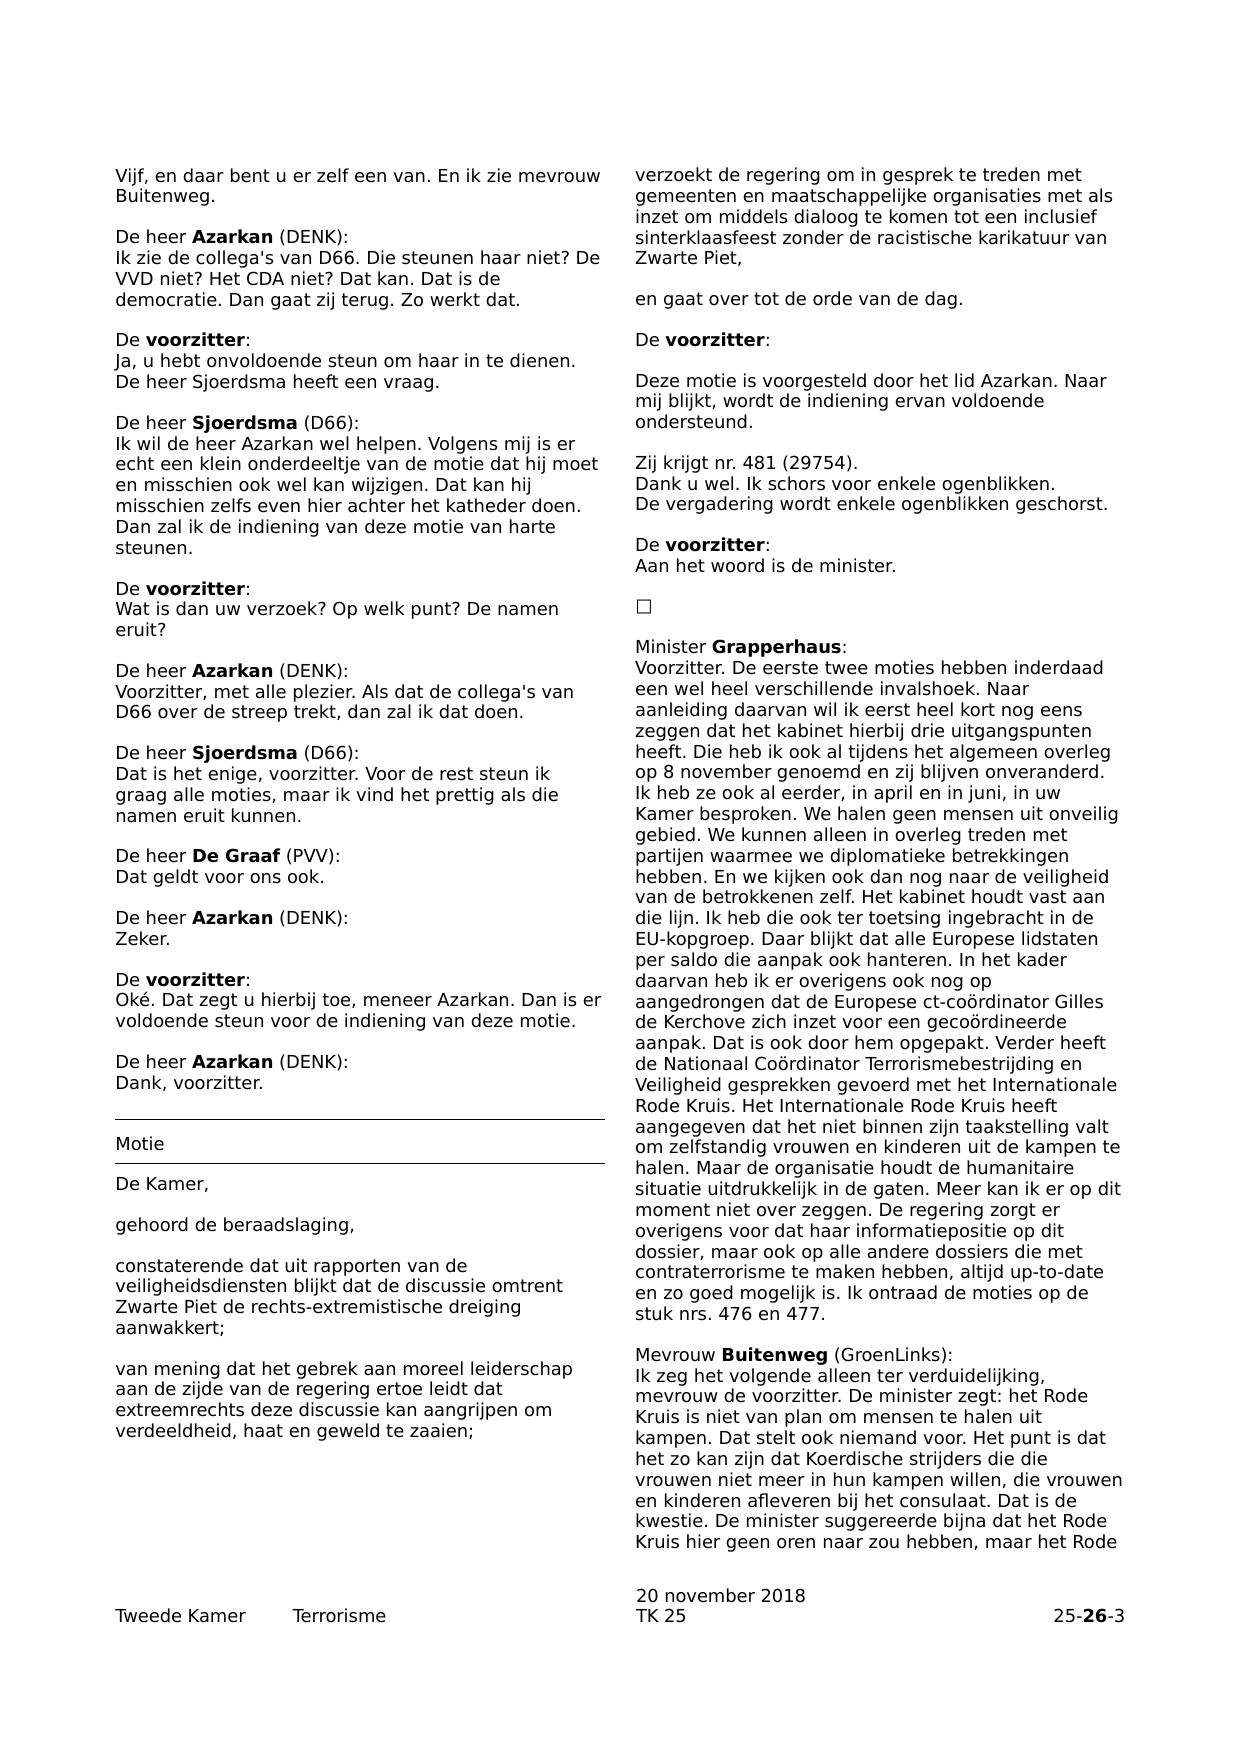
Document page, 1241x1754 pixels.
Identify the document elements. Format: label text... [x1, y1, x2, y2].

text De voorzitter: [635, 330, 1125, 350]
text Motie [115, 1133, 605, 1154]
text Zij krijgt nr. 481 (29754). [635, 453, 1125, 473]
text De Kamer, [115, 1174, 605, 1195]
text Oké. Dat zegt u hierbij toe, meneer Azarkan. Dan is er voldoende steun voor de indiening van deze motie. [115, 990, 605, 1032]
text Minister Grapperhaus: [635, 637, 1125, 658]
text Dank, voorzitter. [115, 1073, 605, 1093]
text Deze motie is voorgesteld door het lid Azarkan. Naar mij blijkt, wordt de indiening ervan voldoende ondersteund. [635, 370, 1125, 433]
text De voorzitter: [115, 330, 605, 351]
text De vergadering wordt enkele ogenblikken geschorst. [635, 494, 1125, 515]
text Dat geldt voor ons ook. [115, 867, 605, 888]
text Vijf, en daar bent u er zelf een van. En ik zie mevrouw Buitenweg. [115, 165, 605, 207]
text gehoord de beraadslaging, [115, 1215, 605, 1236]
text constaterende dat uit rapporten van de veiligheidsdiensten blijkt dat de discussie omtrent Zwarte Piet de rechts-extremistische dreiging aanwakkert; [115, 1256, 605, 1338]
text Zeker. [115, 929, 605, 949]
text De heer Azarkan (DENK): [115, 227, 605, 248]
text De voorzitter: [115, 578, 605, 599]
text Mevrouw Buitenweg (GroenLinks): [635, 1345, 1125, 1365]
text De heer Sjoerdsma (D66): [115, 743, 605, 764]
text De heer Sjoerdsma (D66): [115, 413, 605, 433]
text Dat is het enige, voorzitter. Voor de rest steun ik graag alle moties, maar ik vind het prettig als die namen eruit kunnen. [115, 764, 605, 826]
text Aan het woord is de minister. [635, 556, 1125, 577]
text De heer Azarkan (DENK): [115, 661, 605, 681]
text Voorzitter, met alle plezier. Als dat de collega's van D66 over de streep trekt, dan zal ik dat doen. [115, 681, 605, 723]
text Ja, u hebt onvoldoende steun om haar in te dienen. De heer Sjoerdsma heeft een vraag. [115, 351, 605, 393]
text Voorzitter. De eerste twee moties hebben inderdaad een wel heel verschillende invalshoek. Naar aanleiding daarvan wil ik eerst heel kort nog eens zeggen dat het kabinet hierbij drie uitgangspunten heeft. Die heb ik ook al tijdens het algemeen overleg op 8 november genoemd en zij blijven onveranderd. Ik heb ze ook al eerder, in april en in juni, in uw Kamer besproken. We halen geen mensen uit onveilig gebied. We kunnen alleen in overleg treden met partijen waarmee we diplomatieke betrekkingen hebben. En we kijken ook dan nog naar de veiligheid van de betrokkenen zelf. Het kabinet houdt vast aan die lijn. Ik heb die ook ter toetsing ingebracht in de EU-kopgroep. Daar blijkt dat alle Europese lidstaten per saldo die aanpak ook hanteren. In het kader daarvan heb ik er overigens ook nog op aangedrongen dat de Europese ct-coördinator Gilles de Kerchove zich inzet voor een gecoördineerde aanpak. Dat is ook door hem opgepakt. Verder heeft de Nationaal Coördinator Terrorismebestrijding en Veiligheid gesprekken gevoerd met het Internationale Rode Kruis. Het Internationale Rode Kruis heeft aangegeven dat het niet binnen zijn taakstelling valt om zelfstandig vrouwen en kinderen uit de kampen te halen. Maar de organisatie houdt de humanitaire situatie uitdrukkelijk in de gaten. Meer kan ik er op dit moment niet over zeggen. De regering zorgt er overigens voor dat haar informatiepositie op dit dossier, maar ook op alle andere dossiers die met contraterrorisme te maken hebben, altijd up-to-date en zo goed mogelijk is. Ik ontraad de moties op de stuk nrs. 476 en 477. [635, 658, 1125, 1325]
text De heer Azarkan (DENK): [115, 908, 605, 929]
text Wat is dan uw verzoek? Op welk punt? De namen eruit? [115, 599, 605, 641]
text Dank u wel. Ik schors voor enkele ogenblikken. [635, 473, 1125, 494]
text De heer De Graaf (PVV): [115, 846, 605, 867]
text verzoekt de regering om in gesprek te treden met gemeenten en maatschappelijke organisaties met als inzet om middels dialoog te komen tot een inclusief sinterklaasfeest zonder de racistische karikatuur van Zwarte Piet, [635, 165, 1125, 269]
text van mening dat het gebrek aan moreel leiderschap aan de zijde van de regering ertoe leidt dat extreemrechts deze discussie kan aangrijpen om verdeeldheid, haat en geweld te zaaien; [115, 1358, 605, 1441]
text De voorzitter: [115, 969, 605, 990]
text Ik zie de collega's van D66. Die steunen haar niet? De VVD niet? Het CDA niet? Dat kan. Dat is de democratie. Dan gaat zij terug. Zo werkt dat. [115, 248, 605, 310]
text ⬜ [635, 597, 1125, 617]
text Ik wil de heer Azarkan wel helpen. Volgens mij is er echt een klein onderdeeltje van de motie dat hij moet en misschien ook wel kan wijzigen. Dat kan hij misschien zelfs even hier achter het katheder doen. Dan zal ik de indiening van deze motie van harte steunen. [115, 433, 605, 558]
text Ik zeg het volgende alleen ter verduidelijking, mevrouw de voorzitter. De minister zegt: het Rode Kruis is niet van plan om mensen te halen uit kampen. Dat stelt ook niemand voor. Het punt is dat het zo kan zijn dat Koerdische strijders die die vrouwen niet meer in hun kampen willen, die vrouwen en kinderen afleveren bij het consulaat. Dat is de kwestie. De minister suggereerde bijna dat het Rode Kruis hier geen oren naar zou hebben, maar het Rode [635, 1365, 1125, 1553]
text De heer Azarkan (DENK): [115, 1052, 605, 1073]
text De voorzitter: [635, 535, 1125, 556]
text en gaat over tot de orde van de dag. [635, 289, 1125, 310]
